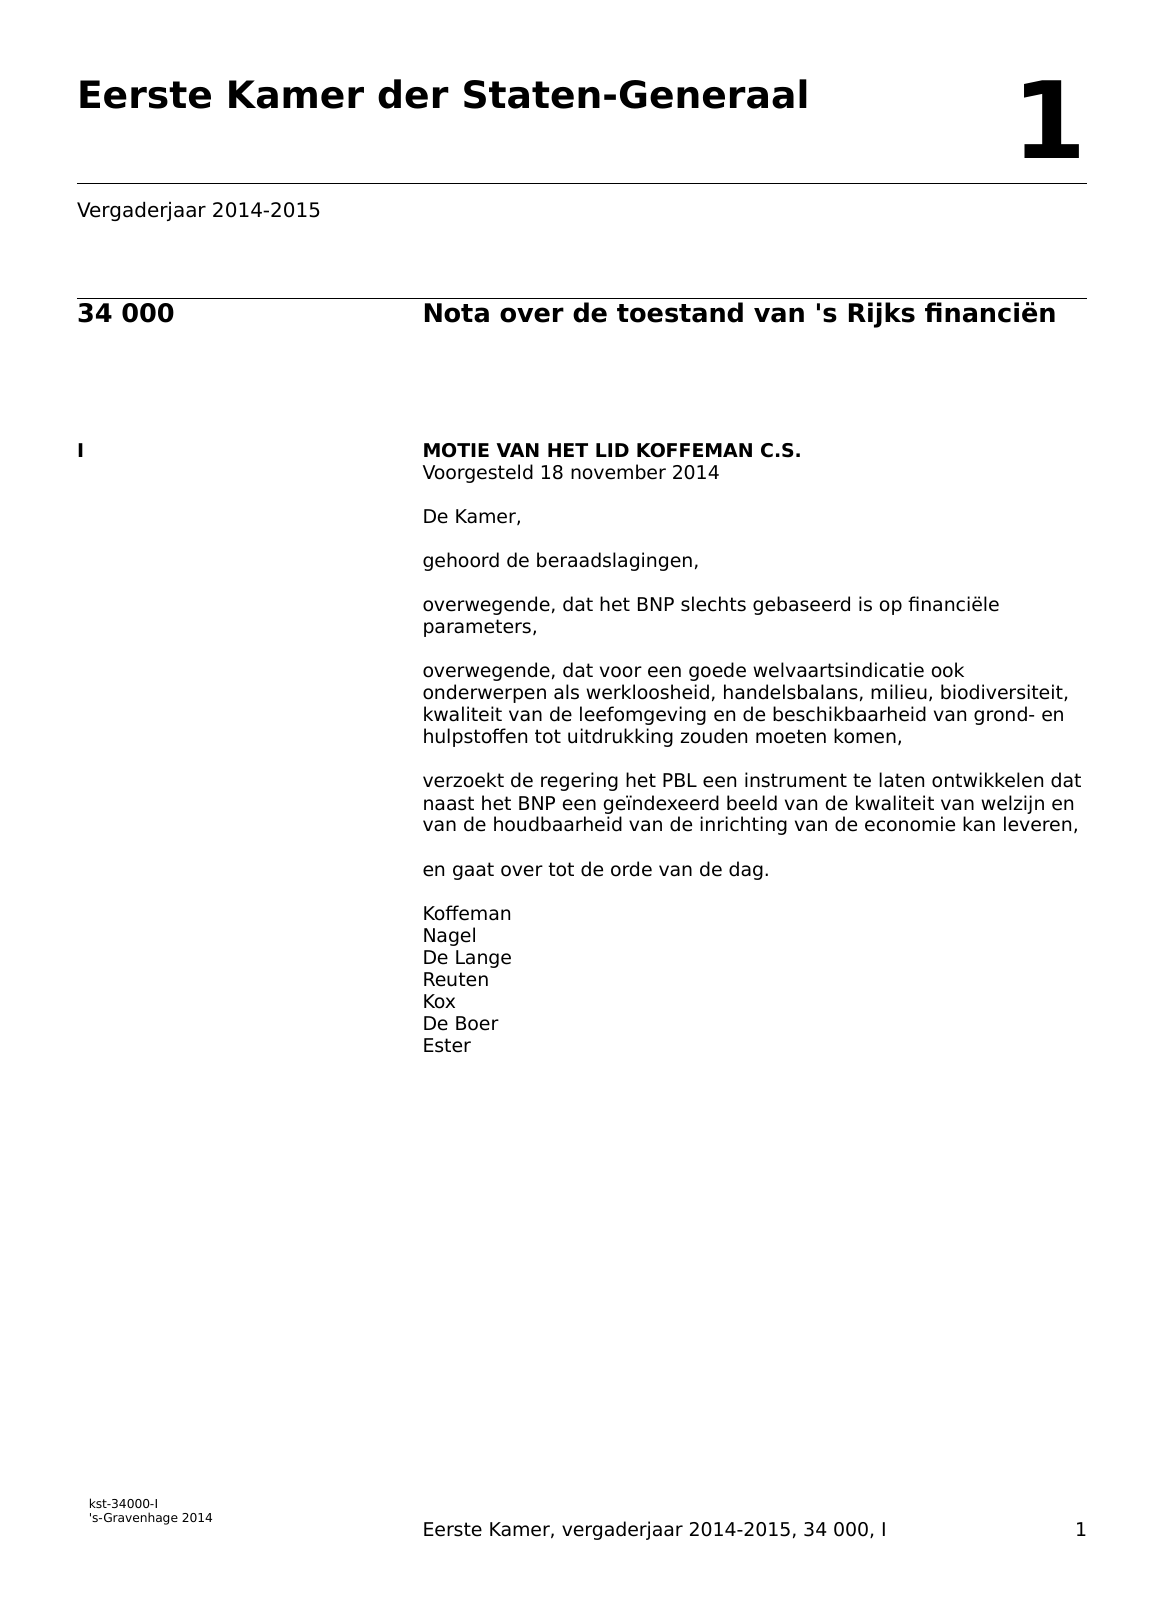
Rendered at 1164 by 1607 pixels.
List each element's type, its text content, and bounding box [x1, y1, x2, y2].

text Reuten [422, 969, 1087, 991]
text Ester [422, 1034, 1087, 1057]
text De Boer [422, 1013, 1087, 1034]
text overwegende, dat het BNP slechts gebaseerd is op financiële parameters, [422, 594, 1087, 638]
table_cell Vergaderjaar 2014-2015 [77, 184, 1087, 298]
text Voorgesteld 18 november 2014 [422, 462, 1087, 484]
table_header 1 [886, 59, 1087, 183]
text De Lange [422, 947, 1087, 969]
text Nagel [422, 925, 1087, 947]
text en gaat over tot de orde van de dag. [422, 858, 1087, 881]
text De Kamer, [422, 506, 1087, 528]
table_header Eerste Kamer der Staten-Generaal [77, 59, 886, 183]
subtitle 34 000 Nota over de toestand van 's Rijks financiën [77, 299, 1087, 329]
text verzoekt de regering het PBL een instrument te laten ontwikkelen dat naast het BNP een geïndexeerd beeld van de kwaliteit van welzijn en van de houdbaarheid van de inrichting van de economie kan leveren, [422, 770, 1087, 836]
subtitle I MOTIE VAN HET LID KOFFEMAN C.S. [77, 440, 1087, 462]
text Kox [422, 991, 1087, 1013]
text overwegende, dat voor een goede welvaartsindicatie ook onderwerpen als werkloosheid, handelsbalans, milieu, biodiversiteit, kwaliteit van de leefomgeving en de beschikbaarheid van grond- en hulpstoffen tot uitdrukking zouden moeten komen, [422, 660, 1087, 748]
text Koffeman [422, 903, 1087, 925]
text gehoord de beraadslagingen, [422, 550, 1087, 572]
text kst-34000-I [88, 1497, 323, 1511]
text 's-Gravenhage 2014 [88, 1511, 323, 1525]
